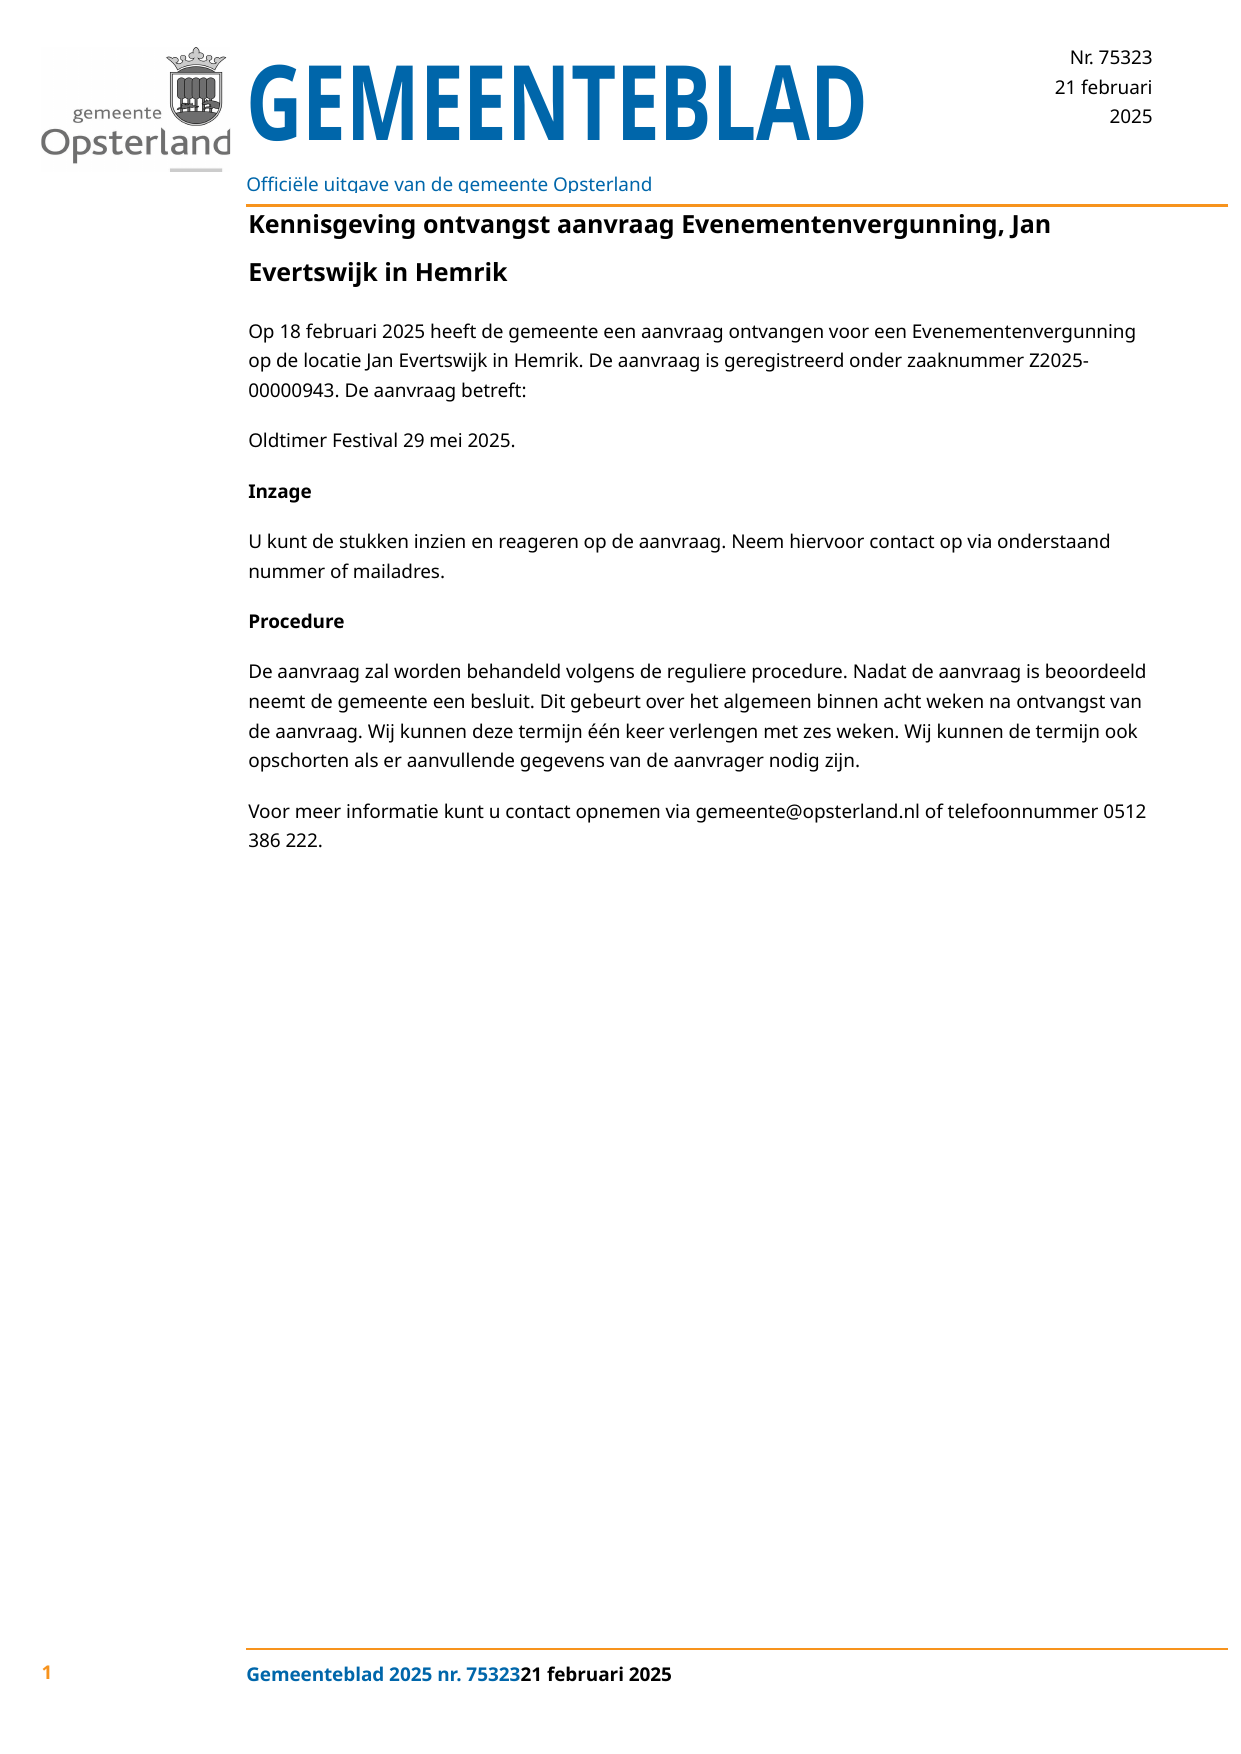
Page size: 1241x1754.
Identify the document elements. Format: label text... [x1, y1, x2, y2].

text Inzage [248, 478, 1152, 504]
text De aanvraag zal worden behandeld volgens de reguliere procedure. Nadat de aanvraag is beoordeeld neemt de gemeente een besluit. Dit gebeurt over het algemeen binnen acht weken na ontvangst van de aanvraag. Wij kunnen deze termijn één keer verlengen met zes weken. Wij kunnen de termijn ook opschorten als er aanvullende gegevens van de aanvrager nodig zijn. [248, 659, 1152, 773]
text U kunt de stukken inzien en reageren op de aanvraag. Neem hiervoor contact op via onderstaand nummer of mailadres. [248, 528, 1152, 584]
text Voor meer informatie kunt u contact opnemen via gemeente@opsterland.nl of telefoonnummer 0512 386 222. [248, 798, 1152, 853]
text Procedure [248, 608, 1152, 634]
text Oldtimer Festival 29 mei 2025. [248, 427, 1152, 453]
text Kennisgeving ontvangst aanvraag Evenementenvergunning, Jan Evertswijk in Hemrik [248, 207, 1152, 288]
picture [41, 47, 231, 172]
text Op 18 februari 2025 heeft de gemeente een aanvraag ontvangen voor een Evenementenvergunning op de locatie Jan Evertswijk in Hemrik. De aanvraag is geregistreerd onder zaaknummer Z2025-00000943. De aanvraag betreft: [248, 318, 1152, 403]
